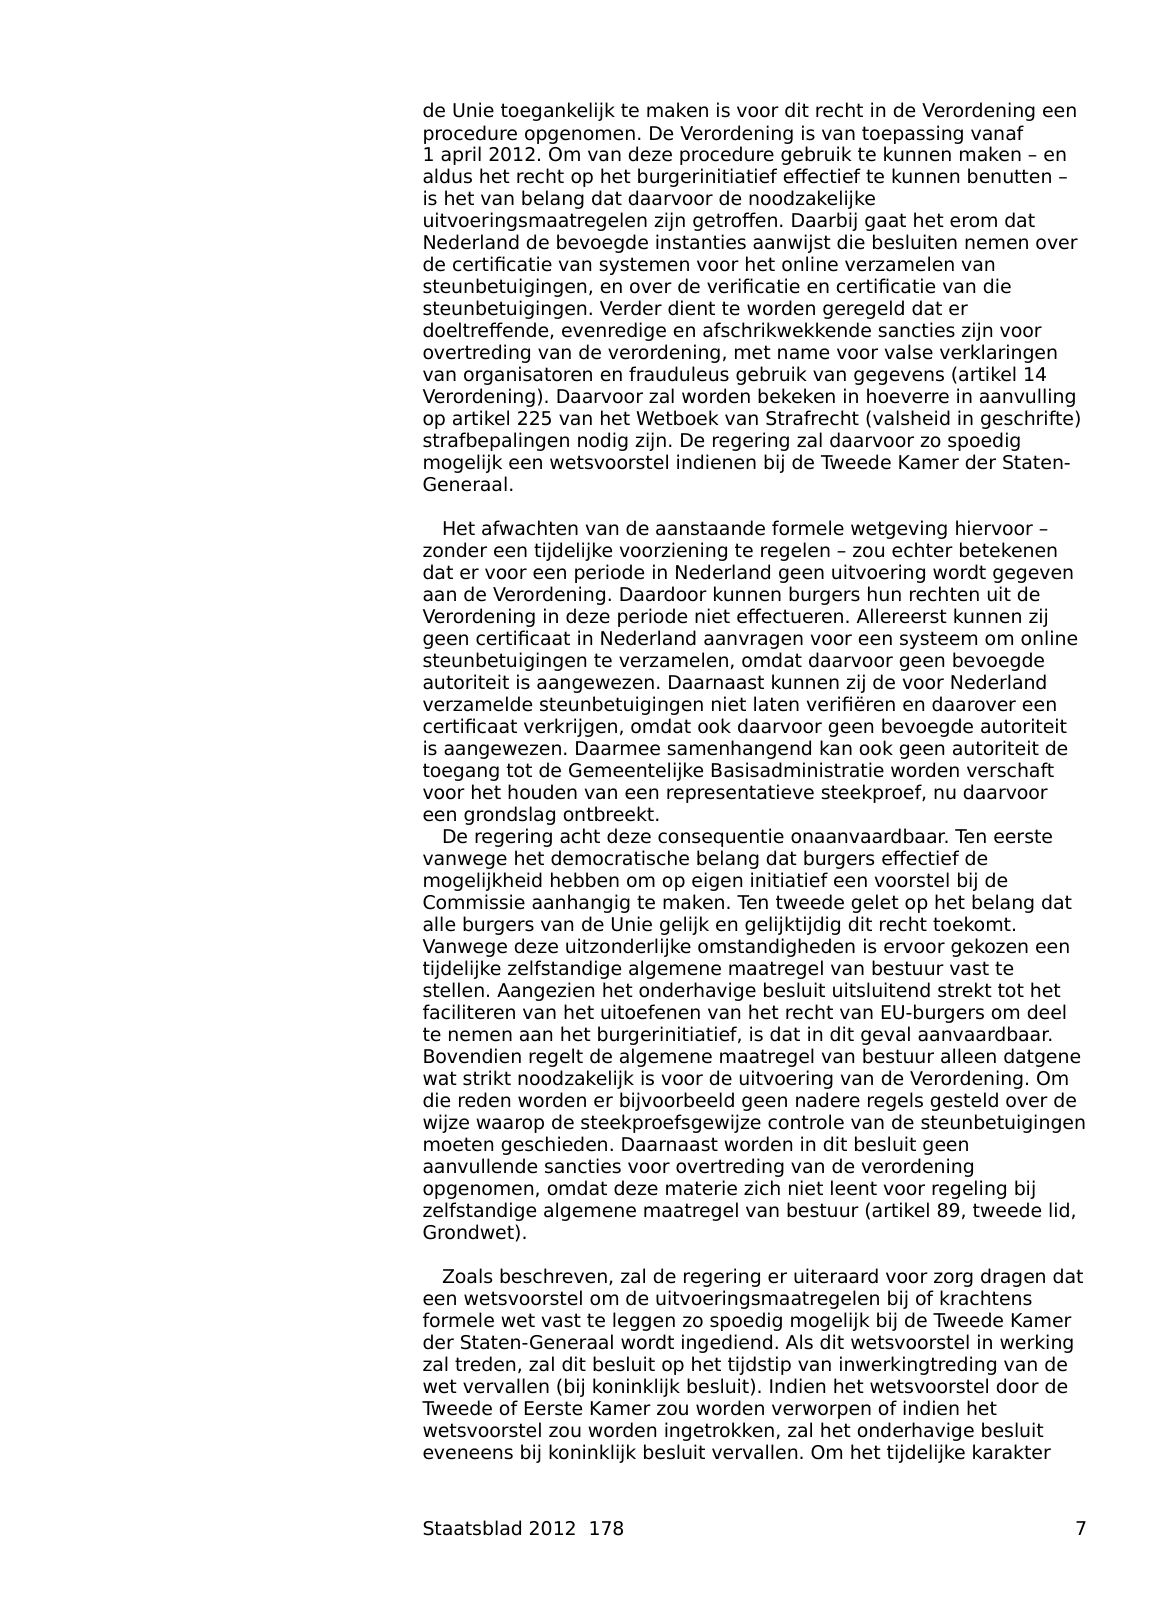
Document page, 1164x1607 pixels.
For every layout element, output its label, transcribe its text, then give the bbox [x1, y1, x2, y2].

text Zoals beschreven, zal de regering er uiteraard voor zorg dragen dat een wetsvoorstel om de uitvoeringsmaatregelen bij of krachtens formele wet vast te leggen zo spoedig mogelijk bij de Tweede Kamer der Staten-Generaal wordt ingediend. Als dit wetsvoorstel in werking zal treden, zal dit besluit op het tijdstip van inwerkingtreding van de wet vervallen (bij koninklijk besluit). Indien het wetsvoorstel door de Tweede of Eerste Kamer zou worden verworpen of indien het wetsvoorstel zou worden ingetrokken, zal het onderhavige besluit eveneens bij koninklijk besluit vervallen. Om het tijdelijke karakter [422, 1266, 1087, 1463]
text Het afwachten van de aanstaande formele wetgeving hiervoor – zonder een tijdelijke voorziening te regelen – zou echter betekenen dat er voor een periode in Nederland geen uitvoering wordt gegeven aan de Verordening. Daardoor kunnen burgers hun rechten uit de Verordening in deze periode niet effectueren. Allereerst kunnen zij geen certificaat in Nederland aanvragen voor een systeem om online steunbetuigingen te verzamelen, omdat daarvoor geen bevoegde autoriteit is aangewezen. Daarnaast kunnen zij de voor Nederland verzamelde steunbetuigingen niet laten verifiëren en daarover een certificaat verkrijgen, omdat ook daarvoor geen bevoegde autoriteit is aangewezen. Daarmee samenhangend kan ook geen autoriteit de toegang tot de Gemeentelijke Basisadministratie worden verschaft voor het houden van een representatieve steekproef, nu daarvoor een grondslag ontbreekt. [422, 518, 1087, 826]
text De regering acht deze consequentie onaanvaardbaar. Ten eerste vanwege het democratische belang dat burgers effectief de mogelijkheid hebben om op eigen initiatief een voorstel bij de Commissie aanhangig te maken. Ten tweede gelet op het belang dat alle burgers van de Unie gelijk en gelijktijdig dit recht toekomt. Vanwege deze uitzonderlijke omstandigheden is ervoor gekozen een tijdelijke zelfstandige algemene maatregel van bestuur vast te stellen. Aangezien het onderhavige besluit uitsluitend strekt tot het faciliteren van het uitoefenen van het recht van EU-burgers om deel te nemen aan het burgerinitiatief, is dat in dit geval aanvaardbaar. Bovendien regelt de algemene maatregel van bestuur alleen datgene wat strikt noodzakelijk is voor de uitvoering van de Verordening. Om die reden worden er bijvoorbeeld geen nadere regels gesteld over de wijze waarop de steekproefsgewijze controle van de steunbetuigingen moeten geschieden. Daarnaast worden in dit besluit geen aanvullende sancties voor overtreding van de verordening opgenomen, omdat deze materie zich niet leent voor regeling bij zelfstandige algemene maatregel van bestuur (artikel 89, tweede lid, Grondwet). [422, 826, 1087, 1243]
text de Unie toegankelijk te maken is voor dit recht in de Verordening een procedure opgenomen. De Verordening is van toepassing vanaf 1 april 2012. Om van deze procedure gebruik te kunnen maken – en aldus het recht op het burgerinitiatief effectief te kunnen benutten – is het van belang dat daarvoor de noodzakelijke uitvoeringsmaatregelen zijn getroffen. Daarbij gaat het erom dat Nederland de bevoegde instanties aanwijst die besluiten nemen over de certificatie van systemen voor het online verzamelen van steunbetuigingen, en over de verificatie en certificatie van die steunbetuigingen. Verder dient te worden geregeld dat er doeltreffende, evenredige en afschrikwekkende sancties zijn voor overtreding van de verordening, met name voor valse verklaringen van organisatoren en frauduleus gebruik van gegevens (artikel 14 Verordening). Daarvoor zal worden bekeken in hoeverre in aanvulling op artikel 225 van het Wetboek van Strafrecht (valsheid in geschrifte) strafbepalingen nodig zijn. De regering zal daarvoor zo spoedig mogelijk een wetsvoorstel indienen bij de Tweede Kamer der Staten-Generaal. [422, 100, 1087, 496]
